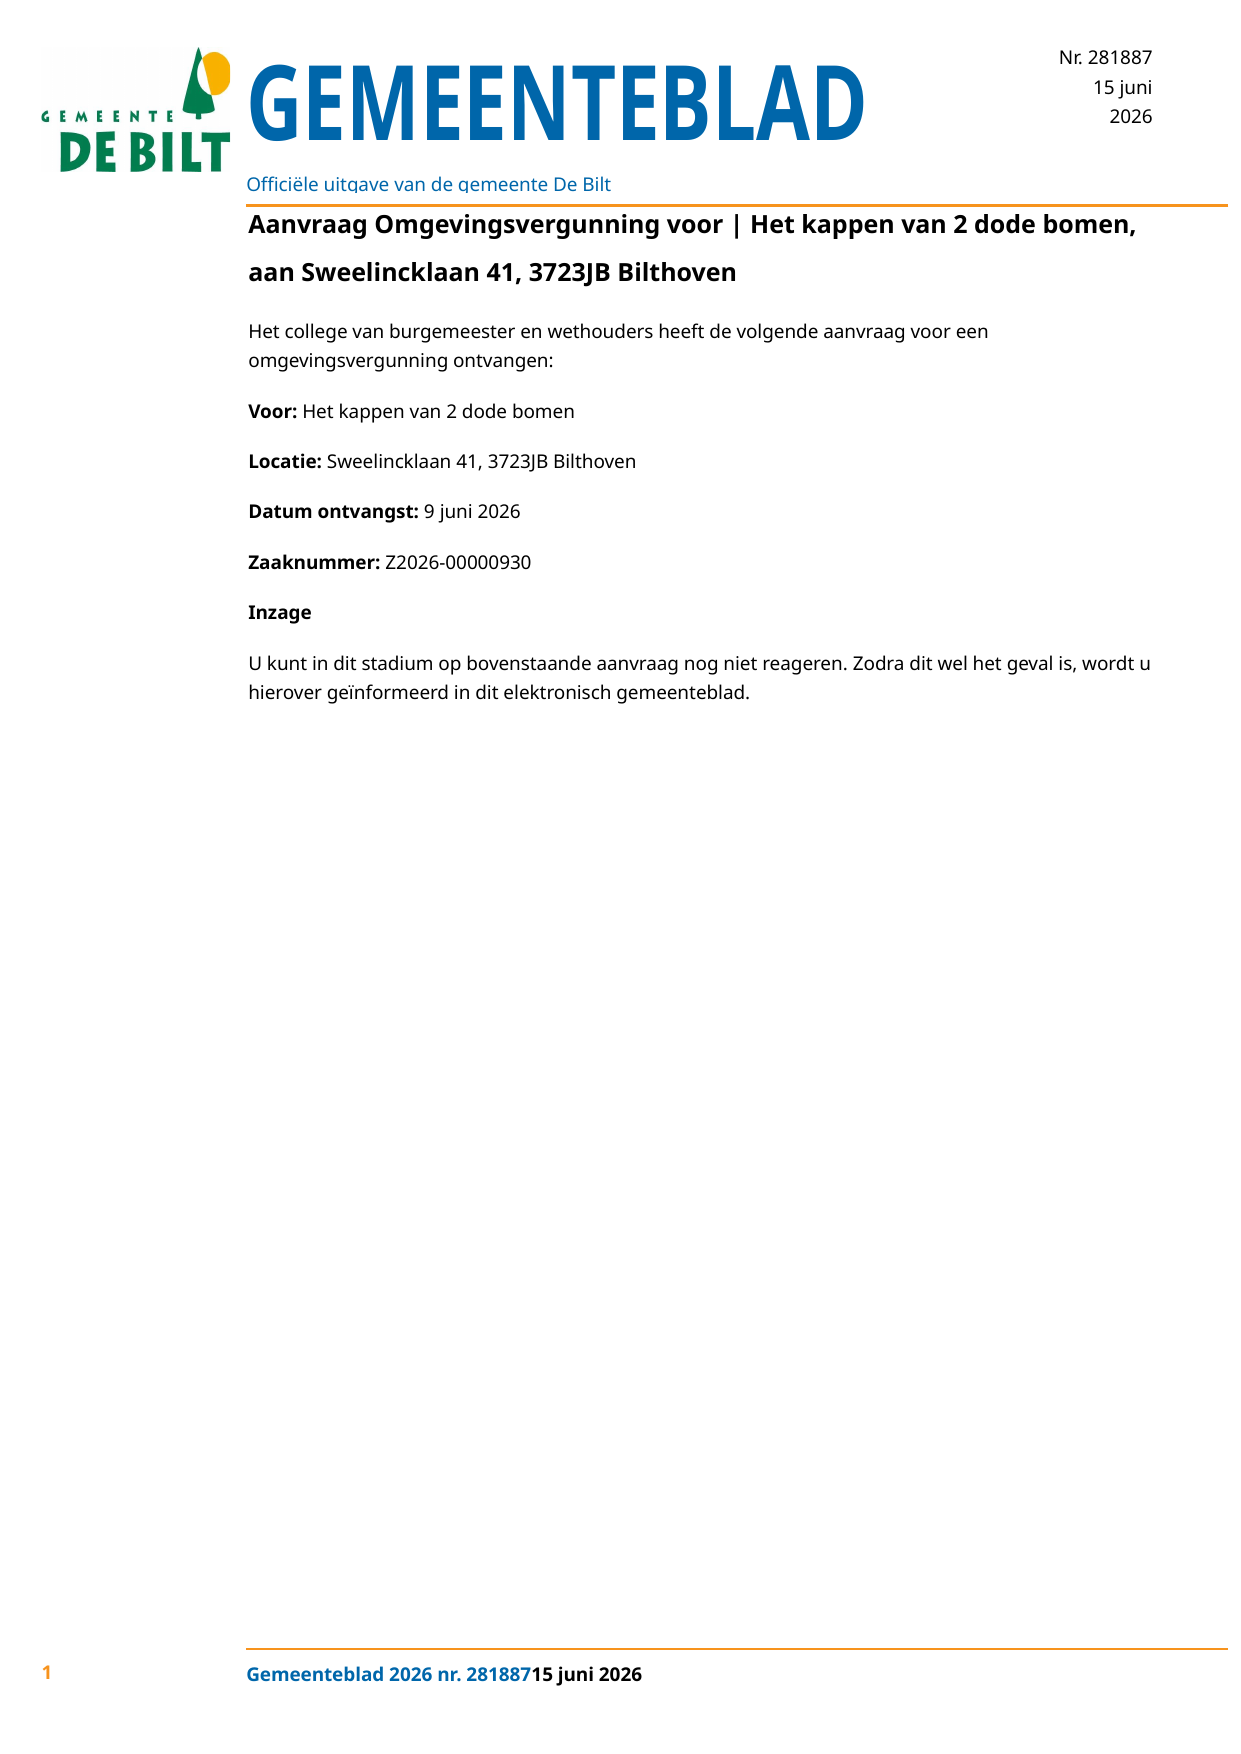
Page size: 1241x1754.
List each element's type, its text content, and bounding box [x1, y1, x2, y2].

text Zaaknummer: Z2026-00000930 [248, 549, 1152, 575]
text Voor: Het kappen van 2 dode bomen [248, 398, 1152, 424]
text Aanvraag Omgevingsvergunning voor | Het kappen van 2 dode bomen, aan Sweelincklaan 41, 3723JB Bilthoven [248, 207, 1152, 288]
text Locatie: Sweelincklaan 41, 3723JB Bilthoven [248, 448, 1152, 474]
picture [41, 47, 231, 172]
text Inzage [248, 599, 1152, 625]
text Het college van burgemeester en wethouders heeft de volgende aanvraag voor een omgevingsvergunning ontvangen: [248, 318, 1152, 373]
text Datum ontvangst: 9 juni 2026 [248, 499, 1152, 524]
text U kunt in dit stadium op bovenstaande aanvraag nog niet reageren. Zodra dit wel het geval is, wordt u hierover geïnformeerd in dit elektronisch gemeenteblad. [248, 650, 1152, 705]
